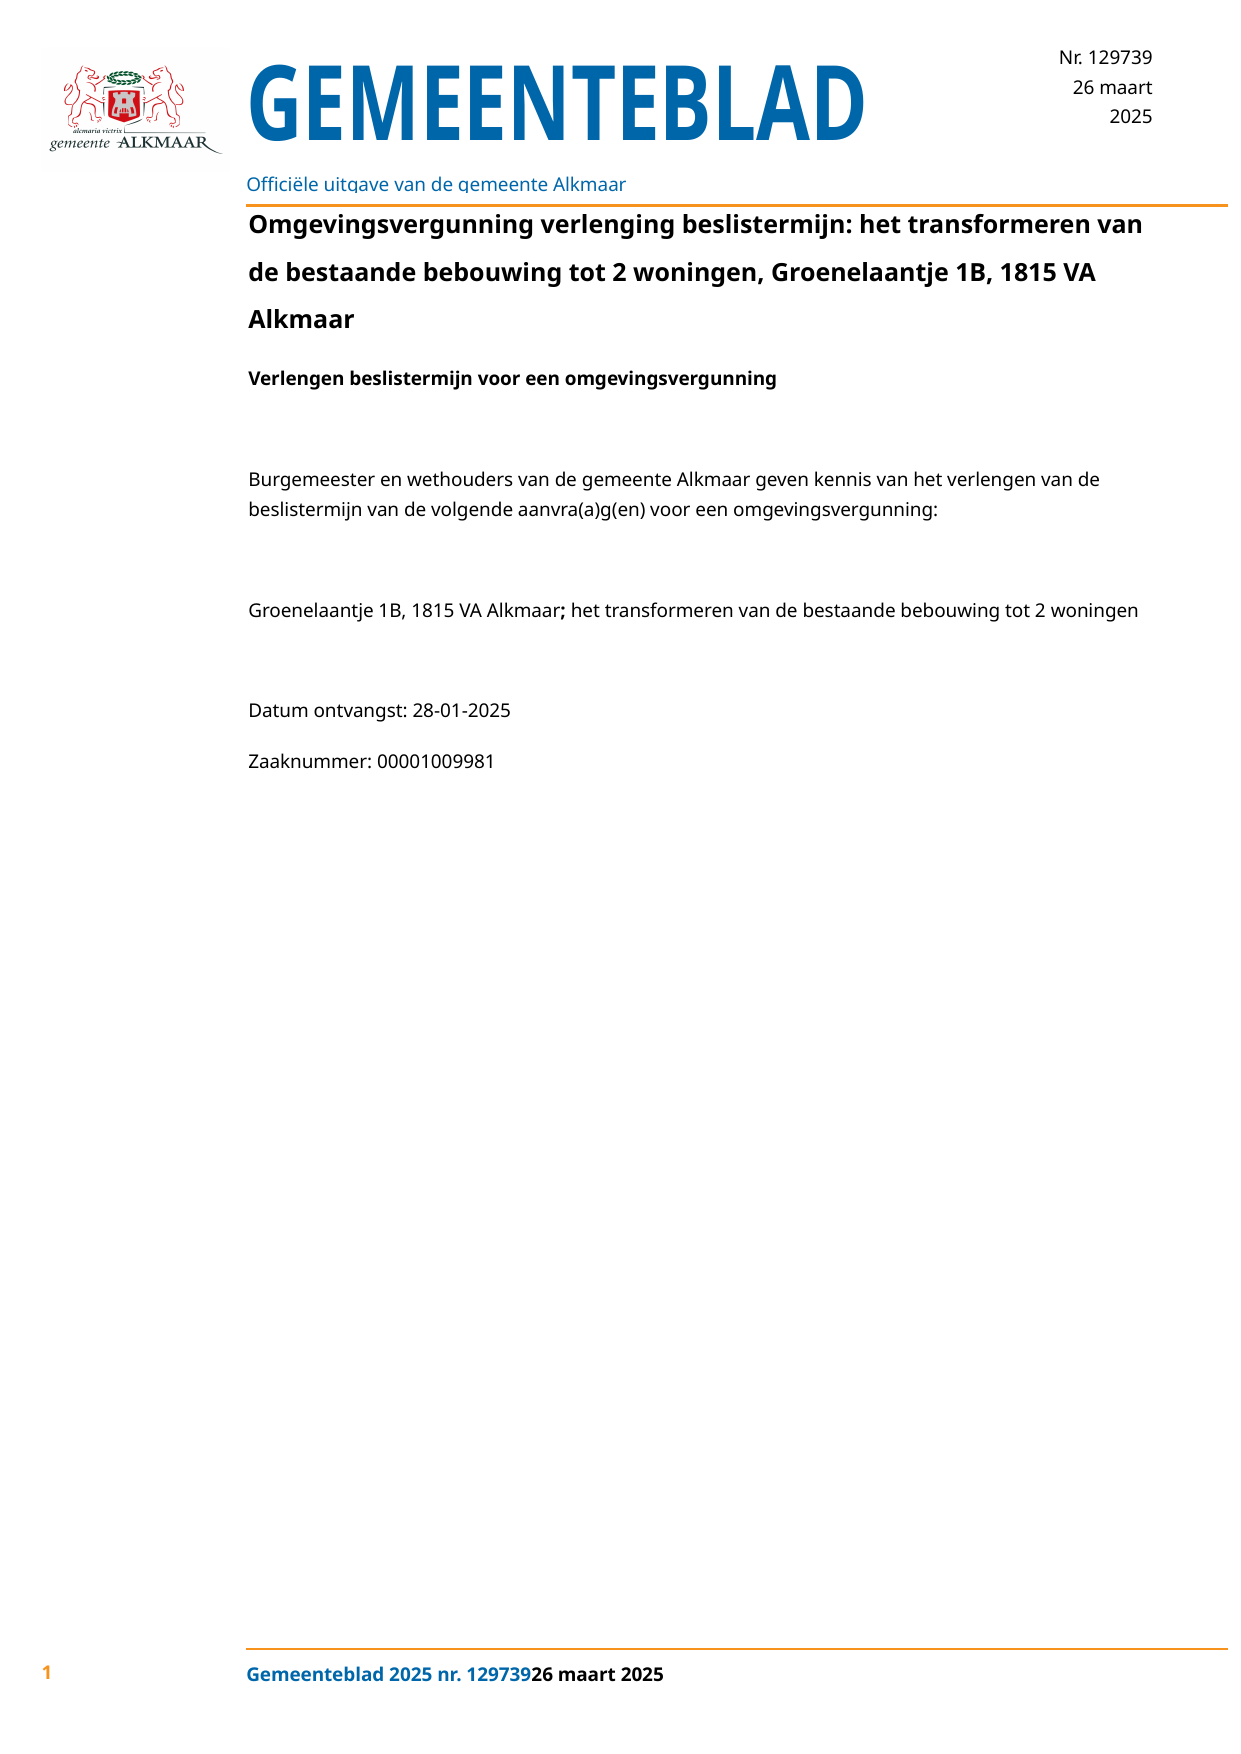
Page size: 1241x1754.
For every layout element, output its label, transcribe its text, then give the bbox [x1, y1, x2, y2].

text Groenelaantje 1B, 1815 VA Alkmaar; het transformeren van de bestaande bebouwing tot 2 woningen [248, 597, 1152, 622]
text Omgevingsvergunning verlenging beslistermijn: het transformeren van de bestaande bebouwing tot 2 woningen, Groenelaantje 1B, 1815 VA Alkmaar [248, 207, 1152, 336]
text Burgemeester en wethouders van de gemeente Alkmaar geven kennis van het verlengen van de beslistermijn van de volgende aanvra(a)g(en) voor een omgevingsvergunning: [248, 466, 1152, 522]
text Zaaknummer: 00001009981 [248, 748, 1152, 774]
text Verlengen beslistermijn voor een omgevingsvergunning [248, 366, 1152, 391]
text Datum ontvangst: 28-01-2025 [248, 698, 1152, 723]
picture [41, 47, 231, 172]
